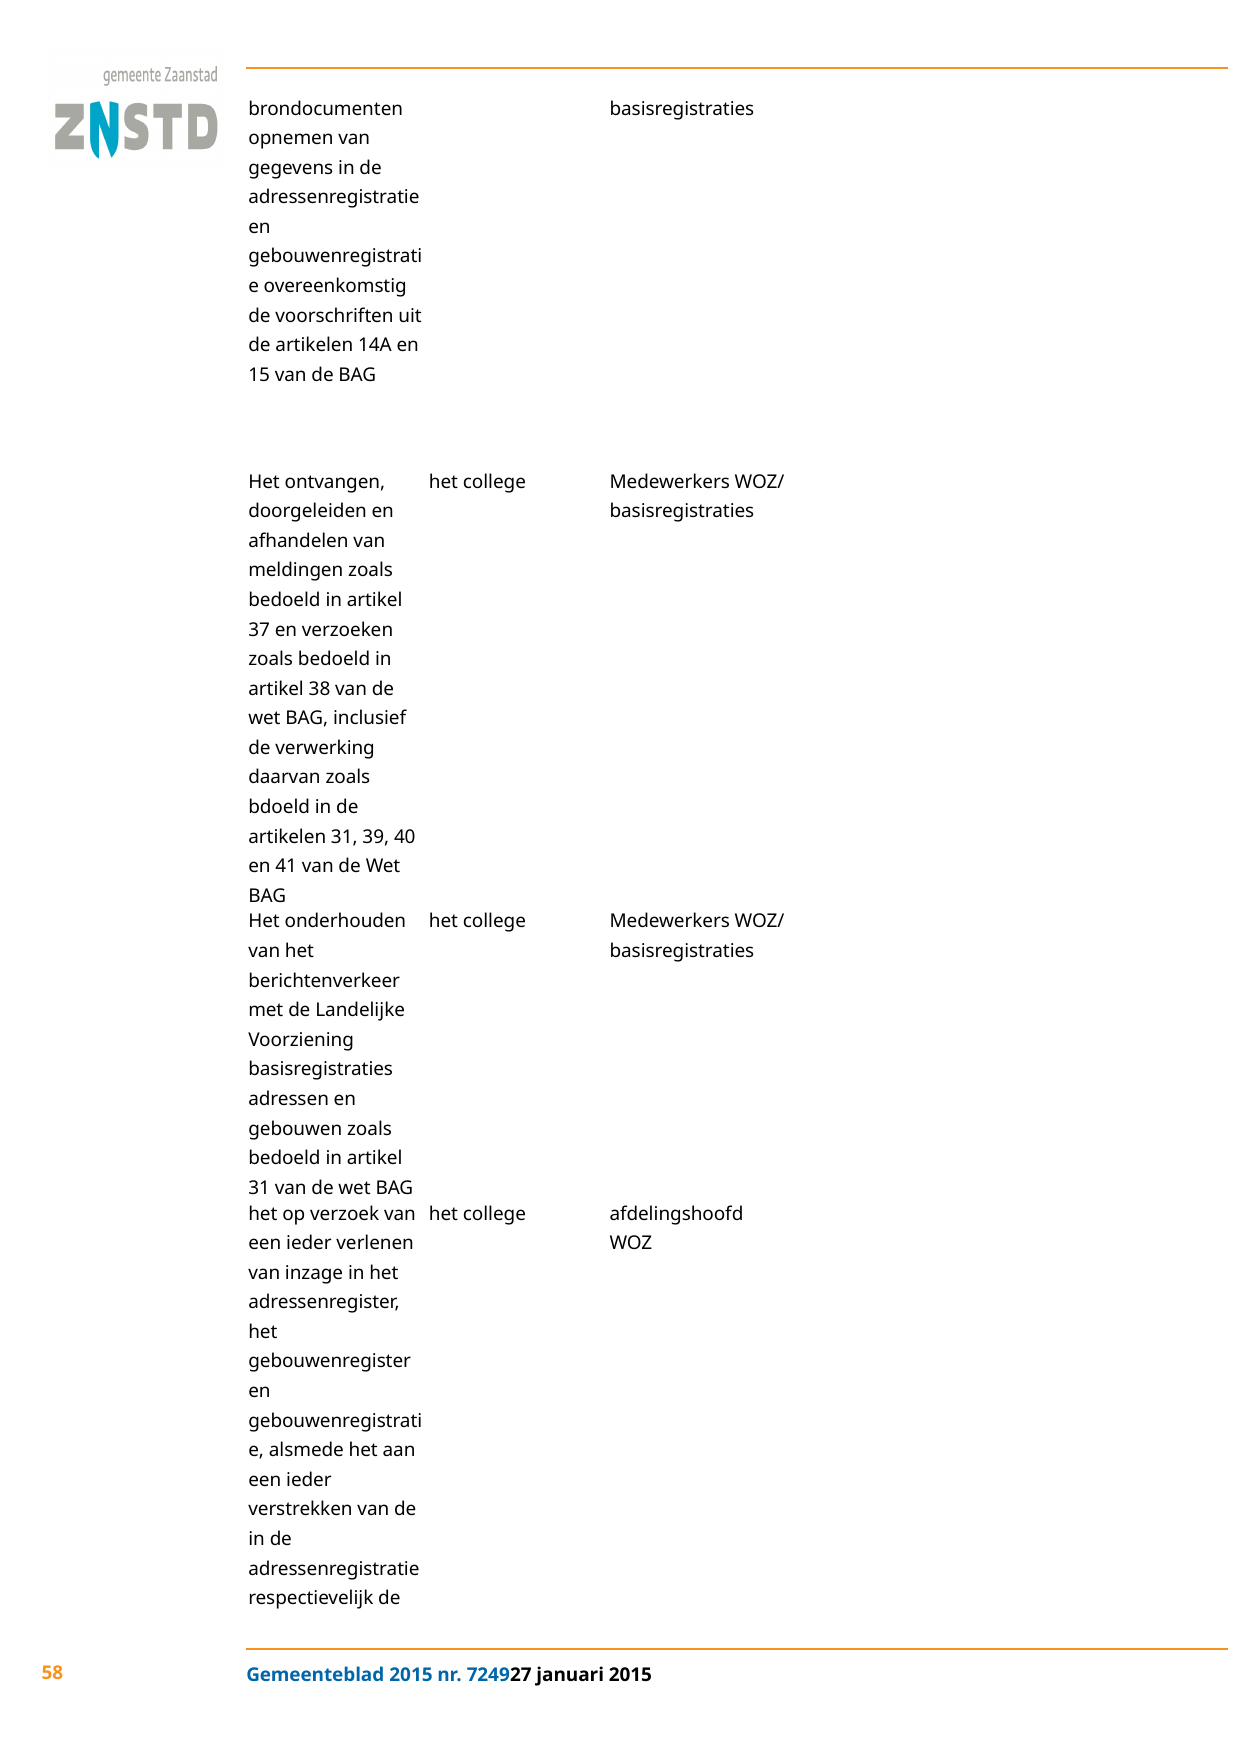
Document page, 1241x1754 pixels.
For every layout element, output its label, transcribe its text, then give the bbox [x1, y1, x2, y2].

table_header het college [429, 468, 609, 908]
table_cell het college [429, 908, 609, 1200]
table_header [790, 468, 971, 908]
table_cell Het onderhouden van het berichtenverkeer met de Landelijke Voorziening basisregistraties adressen en gebouwen zoals bedoeld in artikel 31 van de wet BAG [248, 908, 429, 1200]
picture [41, 47, 231, 172]
table_cell [971, 908, 1152, 1200]
table_header Het ontvangen, doorgeleiden en afhandelen van meldingen zoals bedoeld in artikel 37 en verzoeken zoals bedoeld in artikel 38 van de wet BAG, inclusief de verwerking daarvan zoals bdoeld in de artikelen 31, 39, 40 en 41 van de Wet BAG [248, 468, 429, 908]
table_cell Medewerkers WOZ/ basisregistraties [609, 908, 790, 1200]
table_cell afdelingshoofd WOZ [609, 1200, 790, 1610]
table_cell [790, 908, 971, 1200]
table_cell het college [429, 1200, 609, 1610]
table_header [971, 468, 1152, 908]
table_cell basisregistraties [609, 95, 790, 387]
table_header Medewerkers WOZ/ basisregistraties [609, 468, 790, 908]
table_cell [790, 95, 971, 387]
table_cell [790, 1200, 971, 1610]
table_cell [971, 95, 1152, 387]
table_cell het op verzoek van een ieder verlenen van inzage in het adressenregister, het gebouwenregister en gebouwenregistratie, alsmede het aan een ieder verstrekken van de in de adressenregistratie respectievelijk de [248, 1200, 429, 1610]
table_cell [429, 95, 609, 387]
table_cell brondocumenten opnemen van gegevens in de adressenregistratie en gebouwenregistratie overeenkomstig de voorschriften uit de artikelen 14A en 15 van de BAG [248, 95, 429, 387]
table_cell [971, 1200, 1152, 1610]
